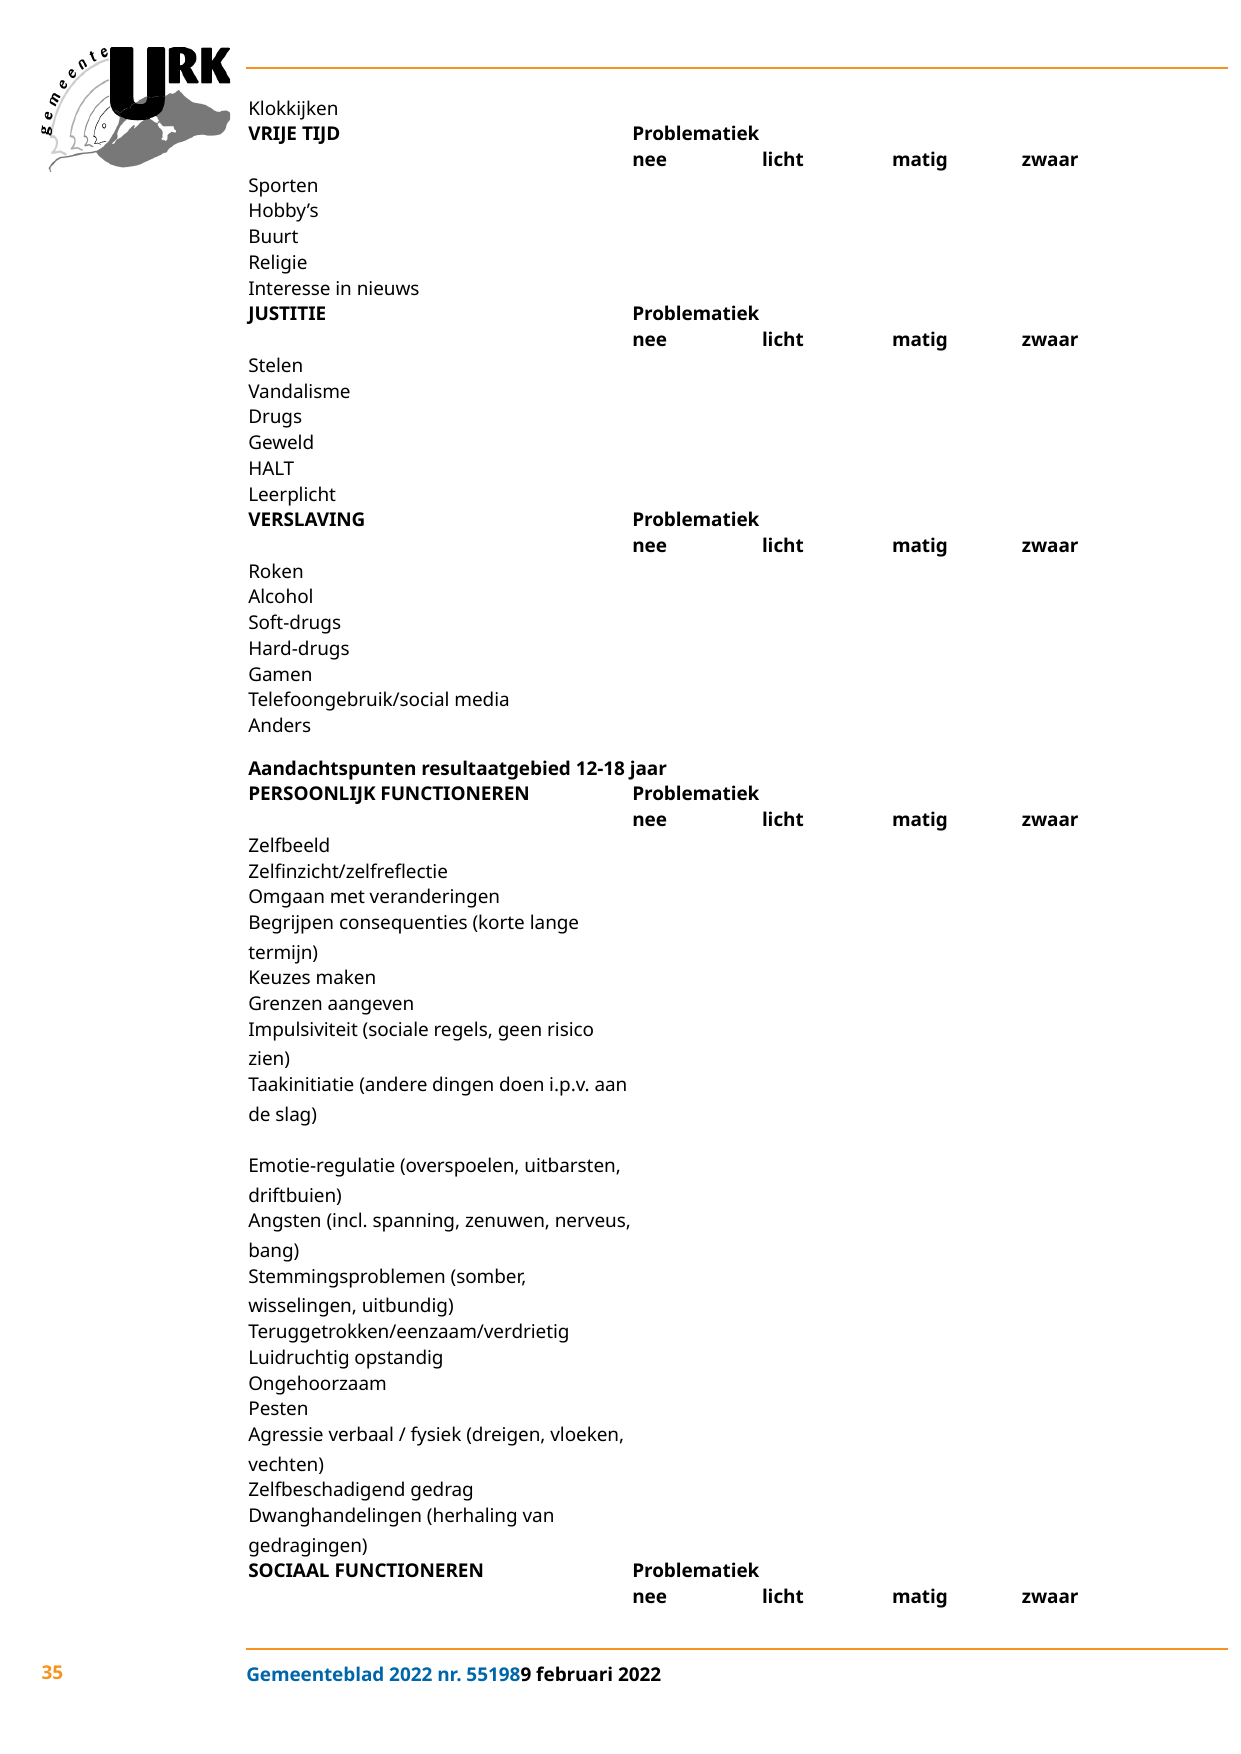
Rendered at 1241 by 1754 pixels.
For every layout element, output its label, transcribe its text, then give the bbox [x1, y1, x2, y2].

table_cell [892, 1396, 1022, 1421]
table_cell [632, 429, 762, 455]
table_cell [1022, 481, 1152, 506]
table_cell [762, 378, 892, 403]
table_cell [892, 712, 1022, 738]
table_cell Alcohol [248, 584, 632, 609]
table_cell [892, 404, 1022, 429]
table_cell matig [892, 326, 1022, 352]
table_cell [632, 224, 762, 249]
table_cell nee [632, 806, 762, 832]
table_cell [892, 687, 1022, 712]
table_cell Sporten [248, 172, 632, 198]
table_cell [762, 687, 892, 712]
table_cell [1022, 1344, 1152, 1370]
table_cell [762, 1208, 892, 1263]
table_cell Soft-drugs [248, 609, 632, 635]
table_cell [762, 1153, 892, 1208]
table_cell [632, 609, 762, 635]
table_cell [762, 172, 892, 198]
table_cell Leerplicht [248, 481, 632, 506]
table_cell Interesse in nieuws [248, 275, 632, 301]
table_cell [1022, 404, 1152, 429]
table_cell [1022, 378, 1152, 403]
table_cell [762, 858, 892, 883]
table_cell Agressie verbaal / fysiek (dreigen, vloeken, vechten) [248, 1421, 632, 1477]
table_cell [762, 455, 892, 481]
table_cell [632, 198, 762, 223]
table_cell matig [892, 146, 1022, 172]
table_cell [1022, 455, 1152, 481]
table_cell [892, 1016, 1022, 1071]
table_cell Luidruchtig opstandig [248, 1344, 632, 1370]
table_cell [762, 1421, 892, 1477]
table_cell [1022, 249, 1152, 275]
table_cell [1022, 352, 1152, 378]
table_cell Roken [248, 558, 632, 584]
table_cell nee [632, 1583, 762, 1609]
table_cell Hard-drugs [248, 635, 632, 661]
table_cell Pesten [248, 1396, 632, 1421]
table_cell [1022, 712, 1152, 738]
table_cell zwaar [1022, 146, 1152, 172]
table_cell [892, 965, 1022, 990]
table_cell Omgaan met veranderingen [248, 884, 632, 909]
table_cell [1022, 1016, 1152, 1071]
table_cell nee [632, 532, 762, 558]
table_cell [762, 635, 892, 661]
table_cell [762, 1318, 892, 1344]
table_cell [892, 1370, 1022, 1396]
table_cell [892, 224, 1022, 249]
table_cell Zelfbeeld [248, 832, 632, 858]
table_cell [762, 1396, 892, 1421]
table_cell Problematiek [632, 506, 1152, 532]
table_cell Angsten (incl. spanning, zenuwen, nerveus, bang) [248, 1208, 632, 1263]
table_cell [632, 584, 762, 609]
table_cell [1022, 1127, 1152, 1152]
table_cell [762, 352, 892, 378]
table_cell licht [762, 806, 892, 832]
table_cell Grenzen aangeven [248, 990, 632, 1016]
table_cell [892, 1421, 1022, 1477]
table_cell [632, 1127, 762, 1152]
table_cell Geweld [248, 429, 632, 455]
table_cell [892, 1263, 1022, 1318]
table_cell Religie [248, 249, 632, 275]
table_cell [1022, 198, 1152, 223]
table_cell [892, 661, 1022, 687]
table_cell [632, 1344, 762, 1370]
table_cell Emotie-regulatie (overspoelen, uitbarsten, driftbuien) [248, 1153, 632, 1208]
table_cell [1022, 687, 1152, 712]
table_header PERSOONLIJK FUNCTIONEREN [248, 781, 632, 832]
table_cell [1022, 965, 1152, 990]
table_cell [892, 1208, 1022, 1263]
table_cell Keuzes maken [248, 965, 632, 990]
table_cell [632, 1421, 762, 1477]
table_cell [632, 1318, 762, 1344]
table_cell [632, 249, 762, 275]
table_cell [892, 1502, 1022, 1558]
table_cell [632, 1016, 762, 1071]
table_cell [892, 352, 1022, 378]
table_cell [1022, 558, 1152, 584]
text Aandachtspunten resultaatgebied 12-18 jaar [248, 755, 1152, 781]
table_cell [1022, 1208, 1152, 1263]
table_cell [632, 858, 762, 883]
table_cell [892, 198, 1022, 223]
table_cell [892, 858, 1022, 883]
table_cell [1022, 429, 1152, 455]
table_cell [1022, 990, 1152, 1016]
table_cell [1022, 1370, 1152, 1396]
table_cell [632, 404, 762, 429]
table_cell [632, 1370, 762, 1396]
table_cell [892, 1127, 1022, 1152]
table_cell licht [762, 532, 892, 558]
table_cell [892, 481, 1022, 506]
table_cell [892, 275, 1022, 301]
table_cell matig [892, 1583, 1022, 1609]
table_cell [1022, 1421, 1152, 1477]
table_cell [892, 429, 1022, 455]
table_cell [1022, 909, 1152, 964]
table_cell [1022, 1477, 1152, 1502]
table_cell [1022, 832, 1152, 858]
table_cell Ongehoorzaam [248, 1370, 632, 1396]
table_header Problematiek [632, 781, 1152, 806]
table_cell [632, 1208, 762, 1263]
table_cell Buurt [248, 224, 632, 249]
table_cell [892, 1153, 1022, 1208]
table_cell [892, 832, 1022, 858]
table_cell [892, 1344, 1022, 1370]
table_cell Telefoongebruik/social media [248, 687, 632, 712]
table_cell Gamen [248, 661, 632, 687]
table_cell [762, 661, 892, 687]
table_cell [762, 95, 892, 121]
table_cell [892, 990, 1022, 1016]
table_cell [892, 172, 1022, 198]
table_cell [892, 609, 1022, 635]
table_cell SOCIAAL FUNCTIONEREN [248, 1558, 632, 1609]
table_cell [632, 661, 762, 687]
table_cell [762, 990, 892, 1016]
table_cell [632, 909, 762, 964]
table_cell [892, 1071, 1022, 1127]
table_cell [1022, 1071, 1152, 1127]
table_cell [632, 1477, 762, 1502]
table_cell [632, 1502, 762, 1558]
table_cell Begrijpen consequenties (korte lange termijn) [248, 909, 632, 964]
table_cell Klokkijken [248, 95, 632, 121]
table_cell [762, 224, 892, 249]
table_cell Impulsiviteit (sociale regels, geen risico zien) [248, 1016, 632, 1071]
table_cell [892, 584, 1022, 609]
table_cell [1022, 1153, 1152, 1208]
table_cell VERSLAVING [248, 506, 632, 558]
table_cell [1022, 858, 1152, 883]
table_cell HALT [248, 455, 632, 481]
table_cell [1022, 275, 1152, 301]
table_cell [632, 275, 762, 301]
table_cell Taakinitiatie (andere dingen doen i.p.v. aan de slag) [248, 1071, 632, 1127]
table_cell Drugs [248, 404, 632, 429]
table_cell [892, 558, 1022, 584]
table_cell [632, 832, 762, 858]
table_cell [1022, 1318, 1152, 1344]
table_cell [892, 249, 1022, 275]
table_cell [632, 1396, 762, 1421]
table_cell [762, 1370, 892, 1396]
table_cell [1022, 609, 1152, 635]
table_cell Vandalisme [248, 378, 632, 403]
table_cell zwaar [1022, 806, 1152, 832]
table_cell Anders [248, 712, 632, 738]
table_cell Stemmingsproblemen (somber, wisselingen, uitbundig) [248, 1263, 632, 1318]
table_cell [762, 481, 892, 506]
table_cell JUSTITIE [248, 301, 632, 352]
table_cell licht [762, 326, 892, 352]
table_cell Teruggetrokken/eenzaam/verdrietig [248, 1318, 632, 1344]
table_cell licht [762, 146, 892, 172]
table_cell [762, 275, 892, 301]
table_cell [762, 965, 892, 990]
table_cell [762, 584, 892, 609]
table_cell [1022, 661, 1152, 687]
table_cell [1022, 172, 1152, 198]
table_cell zwaar [1022, 532, 1152, 558]
table_cell [892, 635, 1022, 661]
table_cell [632, 1263, 762, 1318]
table_cell [632, 95, 762, 121]
table_cell Zelfinzicht/zelfreflectie [248, 858, 632, 883]
picture [41, 47, 231, 172]
table_cell [1022, 1263, 1152, 1318]
table_cell [892, 1477, 1022, 1502]
table_cell nee [632, 326, 762, 352]
table_cell [1022, 884, 1152, 909]
table_cell [762, 909, 892, 964]
table_cell Stelen [248, 352, 632, 378]
table_cell Hobby’s [248, 198, 632, 223]
table_cell licht [762, 1583, 892, 1609]
table_cell [1022, 224, 1152, 249]
table_cell [1022, 635, 1152, 661]
table_cell [632, 558, 762, 584]
table_cell [892, 909, 1022, 964]
table_cell [632, 990, 762, 1016]
table_cell [762, 249, 892, 275]
table_cell [1022, 1502, 1152, 1558]
table_cell [632, 884, 762, 909]
table_cell [762, 404, 892, 429]
table_cell [762, 1344, 892, 1370]
table_cell Dwanghandelingen (herhaling van gedragingen) [248, 1502, 632, 1558]
table_cell [892, 1318, 1022, 1344]
table_cell Zelfbeschadigend gedrag [248, 1477, 632, 1502]
table_cell [632, 687, 762, 712]
table_cell [632, 712, 762, 738]
table_cell [762, 1127, 892, 1152]
table_cell [1022, 584, 1152, 609]
table_cell [632, 1071, 762, 1127]
table_cell [762, 832, 892, 858]
table_cell matig [892, 532, 1022, 558]
table_cell Problematiek [632, 301, 1152, 326]
table_cell [762, 712, 892, 738]
table_cell [632, 378, 762, 403]
table_cell zwaar [1022, 326, 1152, 352]
table_cell [632, 1153, 762, 1208]
table_cell nee [632, 146, 762, 172]
table_cell [632, 965, 762, 990]
table_cell [762, 1502, 892, 1558]
table_cell [632, 455, 762, 481]
table_cell [762, 1016, 892, 1071]
table_cell [762, 884, 892, 909]
table_cell zwaar [1022, 1583, 1152, 1609]
table_cell Problematiek [632, 1558, 1152, 1583]
table_cell [762, 609, 892, 635]
table_cell [632, 635, 762, 661]
table_cell VRIJE TIJD [248, 121, 632, 172]
table_cell [892, 884, 1022, 909]
table_cell [632, 481, 762, 506]
table_cell [762, 1263, 892, 1318]
table_cell [1022, 95, 1152, 121]
table_cell [892, 95, 1022, 121]
table_cell [762, 429, 892, 455]
table_cell [248, 1127, 632, 1152]
table_cell [762, 198, 892, 223]
table_cell [762, 1477, 892, 1502]
table_cell [632, 352, 762, 378]
table_cell [762, 1071, 892, 1127]
table_cell [1022, 1396, 1152, 1421]
table_cell [892, 455, 1022, 481]
table_cell matig [892, 806, 1022, 832]
table_cell [762, 558, 892, 584]
table_cell [892, 378, 1022, 403]
table_cell Problematiek [632, 121, 1152, 146]
table_cell [632, 172, 762, 198]
